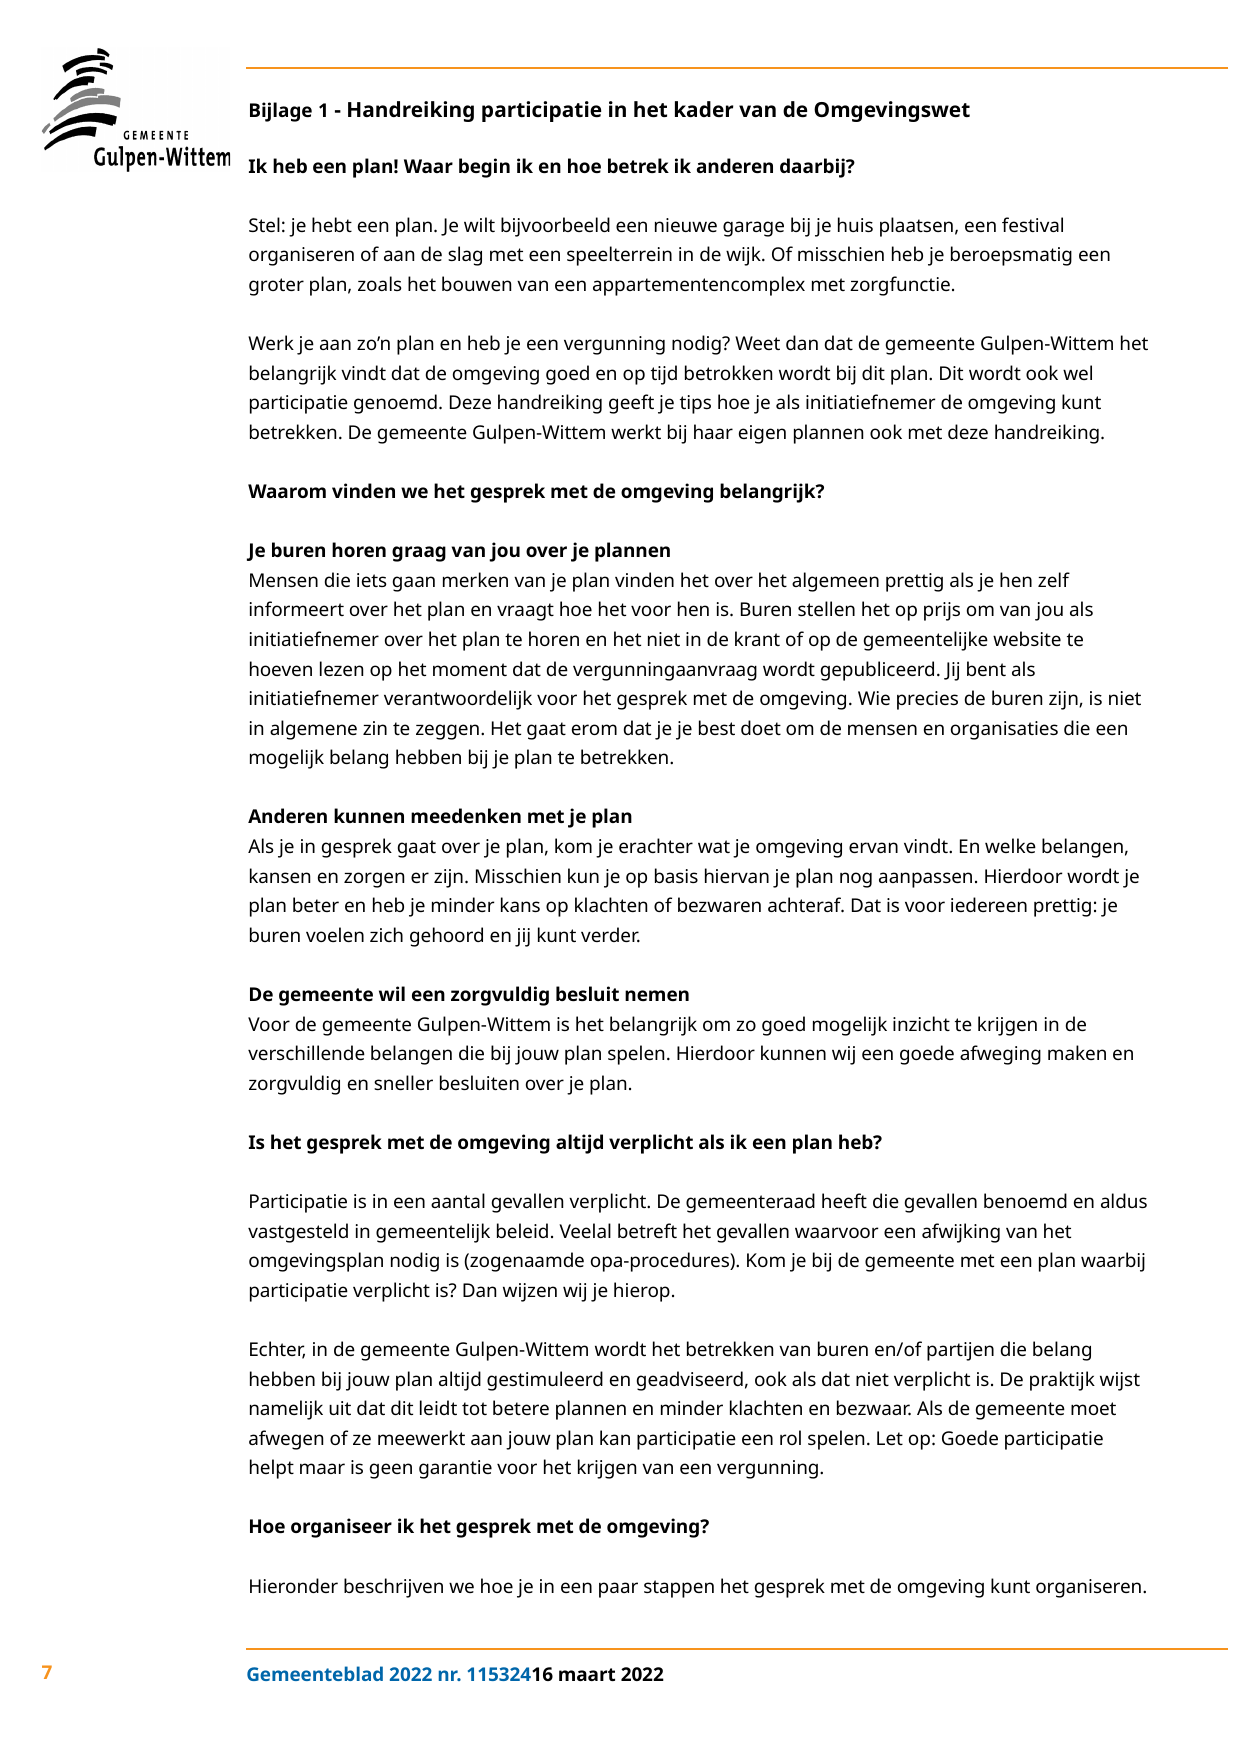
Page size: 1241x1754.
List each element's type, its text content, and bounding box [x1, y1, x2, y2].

text De gemeente wil een zorgvuldig besluit nemen [248, 981, 1152, 1007]
text Voor de gemeente Gulpen-Wittem is het belangrijk om zo goed mogelijk inzicht te krijgen in de verschillende belangen die bij jouw plan spelen. Hierdoor kunnen wij een goede afweging maken en zorgvuldig en sneller besluiten over je plan. [248, 1011, 1152, 1096]
text Participatie is in een aantal gevallen verplicht. De gemeenteraad heeft die gevallen benoemd en aldus vastgesteld in gemeentelijk beleid. Veelal betreft het gevallen waarvoor een afwijking van het omgevingsplan nodig is (zogenaamde opa-procedures). Kom je bij de gemeente met een plan waarbij participatie verplicht is? Dan wijzen wij je hierop. [248, 1188, 1152, 1303]
text Waarom vinden we het gesprek met de omgeving belangrijk? [248, 478, 1152, 504]
text Je buren horen graag van jou over je plannen [248, 537, 1152, 563]
picture [41, 47, 231, 172]
text Stel: je hebt een plan. Je wilt bijvoorbeeld een nieuwe garage bij je huis plaatsen, een festival organiseren of aan de slag met een speelterrein in de wijk. Of misschien heb je beroepsmatig een groter plan, zoals het bouwen van een appartementencomplex met zorgfunctie. [248, 212, 1152, 297]
text Werk je aan zo’n plan en heb je een vergunning nodig? Weet dan dat de gemeente Gulpen-Wittem het belangrijk vindt dat de omgeving goed en op tijd betrokken wordt bij dit plan. Dit wordt ook wel participatie genoemd. Deze handreiking geeft je tips hoe je als initiatiefnemer de omgeving kunt betrekken. De gemeente Gulpen-Wittem werkt bij haar eigen plannen ook met deze handreiking. [248, 330, 1152, 445]
text Mensen die iets gaan merken van je plan vinden het over het algemeen prettig als je hen zelf informeert over het plan en vraagt hoe het voor hen is. Buren stellen het op prijs om van jou als initiatiefnemer over het plan te horen en het niet in de krant of op de gemeentelijke website te hoeven lezen op het moment dat de vergunningaanvraag wordt gepubliceerd. Jij bent als initiatiefnemer verantwoordelijk voor het gesprek met de omgeving. Wie precies de buren zijn, is niet in algemene zin te zeggen. Het gaat erom dat je je best doet om de mensen en organisaties die een mogelijk belang hebben bij je plan te betrekken. [248, 567, 1152, 770]
text Is het gesprek met de omgeving altijd verplicht als ik een plan heb? [248, 1129, 1152, 1155]
text Als je in gesprek gaat over je plan, kom je erachter wat je omgeving ervan vindt. En welke belangen, kansen en zorgen er zijn. Misschien kun je op basis hiervan je plan nog aanpassen. Hierdoor wordt je plan beter en heb je minder kans op klachten of bezwaren achteraf. Dat is voor iedereen prettig: je buren voelen zich gehoord en jij kunt verder. [248, 833, 1152, 948]
text Anderen kunnen meedenken met je plan [248, 804, 1152, 829]
text Ik heb een plan! Waar begin ik en hoe betrek ik anderen daarbij? [248, 153, 1152, 179]
text Echter, in de gemeente Gulpen-Wittem wordt het betrekken van buren en/of partijen die belang hebben bij jouw plan altijd gestimuleerd en geadviseerd, ook als dat niet verplicht is. De praktijk wijst namelijk uit dat dit leidt tot betere plannen en minder klachten en bezwaar. Als de gemeente moet afwegen of ze meewerkt aan jouw plan kan participatie een rol spelen. Let op: Goede participatie helpt maar is geen garantie voor het krijgen van een vergunning. [248, 1336, 1152, 1480]
text Hoe organiseer ik het gesprek met de omgeving? [248, 1514, 1152, 1539]
text Hieronder beschrijven we hoe je in een paar stappen het gesprek met de omgeving kunt organiseren. [248, 1573, 1152, 1599]
text Bijlage 1 - Handreiking participatie in het kader van de Omgevingswet [248, 95, 1152, 123]
